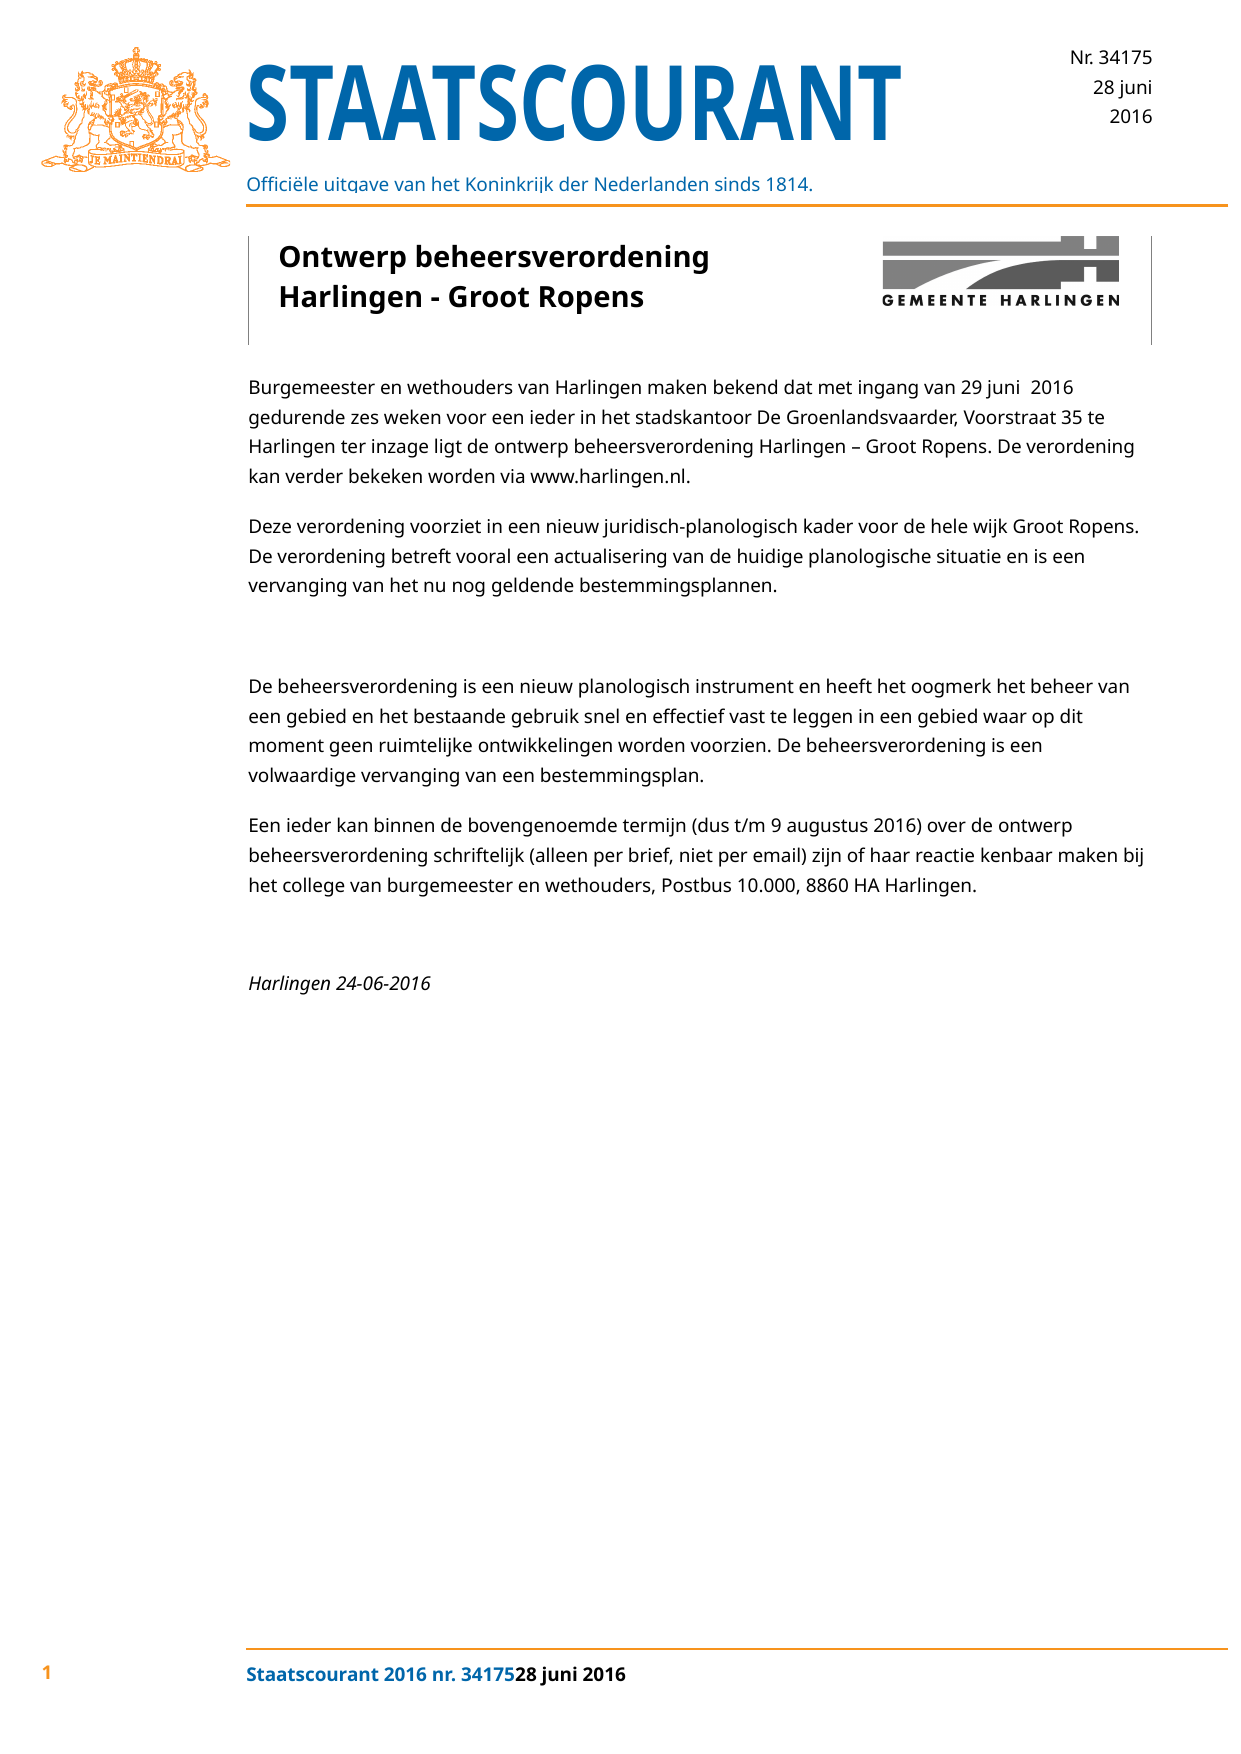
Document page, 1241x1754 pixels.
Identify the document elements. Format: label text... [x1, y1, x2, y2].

table_header Ontwerp beheersverordening Harlingen - Groot Ropens [249, 236, 850, 345]
text Harlingen 24-06-2016 [248, 970, 1152, 996]
text Deze verordening voorziet in een nieuw juridisch-planologisch kader voor de hele wijk Groot Ropens. De verordening betreft vooral een actualisering van de huidige planologische situatie en is een vervanging van het nu nog geldende bestemmingsplannen. [248, 513, 1152, 598]
picture [882, 236, 1119, 306]
text De beheersverordening is een nieuw planologisch instrument en heeft het oogmerk het beheer van een gebied en het bestaande gebruik snel en effectief vast te leggen in een gebied waar op dit moment geen ruimtelijke ontwikkelingen worden voorzien. De beheersverordening is een volwaardige vervanging van een bestemmingsplan. [248, 673, 1152, 788]
text Burgemeester en wethouders van Harlingen maken bekend dat met ingang van 29 juni 2016 gedurende zes weken voor een ieder in het stadskantoor De Groenlandsvaarder, Voorstraat 35 te Harlingen ter inzage ligt de ontwerp beheersverordening Harlingen – Groot Ropens. De verordening kan verder bekeken worden via www.harlingen.nl. [248, 374, 1152, 489]
picture [41, 47, 231, 172]
text Een ieder kan binnen de bovengenoemde termijn (dus t/m 9 augustus 2016) over de ontwerp beheersverordening schriftelijk (alleen per brief, niet per email) zijn of haar reactie kenbaar maken bij het college van burgemeester en wethouders, Postbus 10.000, 8860 HA Harlingen. [248, 813, 1152, 897]
table_header [850, 236, 1151, 345]
